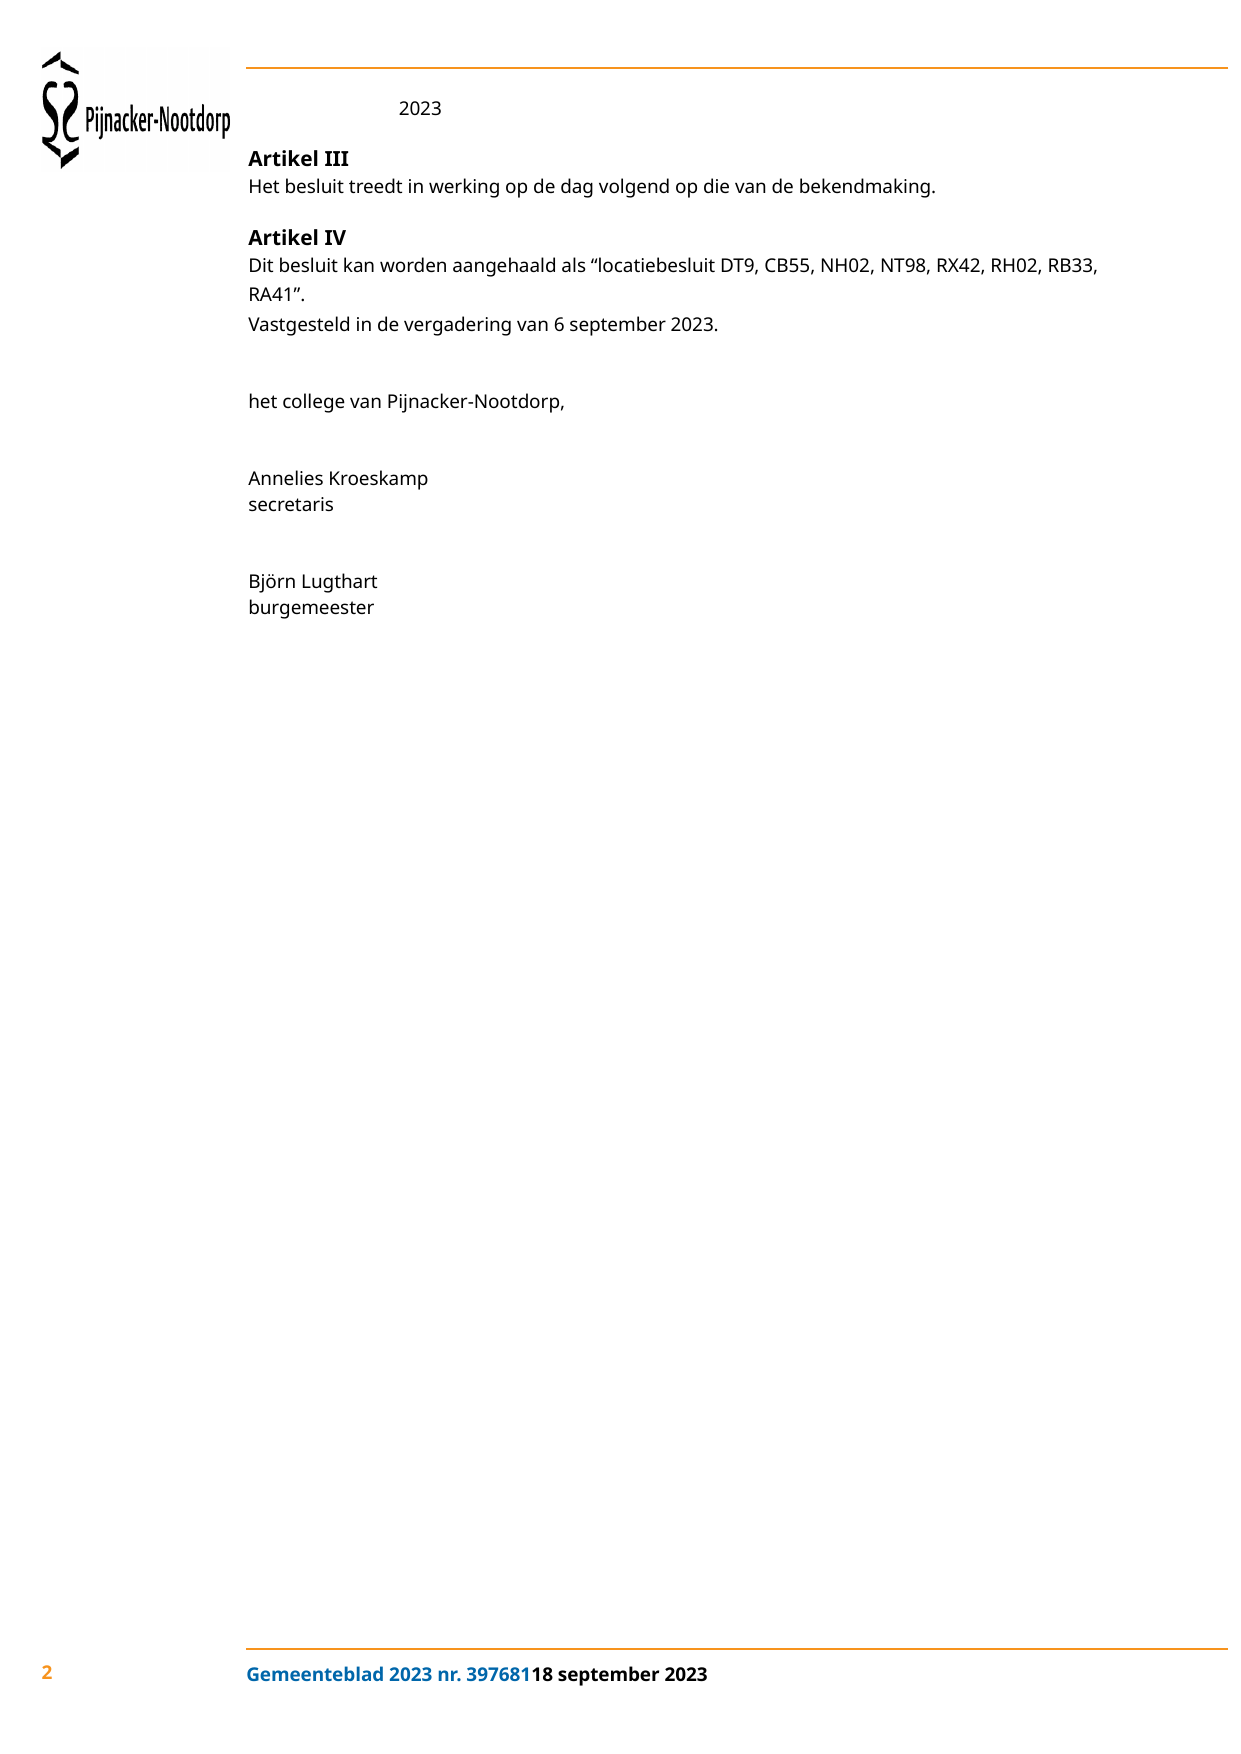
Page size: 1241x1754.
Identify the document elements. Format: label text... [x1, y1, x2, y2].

text Björn Lugthart [248, 568, 1152, 594]
table_cell 2023 [399, 95, 549, 121]
text Dit besluit kan worden aangehaald als “locatiebesluit DT9, CB55, NH02, NT98, RX42, RH02, RB33, RA41”. [248, 252, 1152, 307]
text Annelies Kroeskamp [248, 465, 1152, 491]
table_cell [850, 95, 1001, 121]
table_cell [549, 95, 700, 121]
picture [41, 47, 231, 172]
table_cell [700, 95, 850, 121]
text het college van Pijnacker-Nootdorp, [248, 388, 1152, 414]
text burgemeester [248, 594, 1152, 620]
table_cell [1001, 95, 1152, 121]
text Het besluit treedt in werking op de dag volgend op die van de bekendmaking. [248, 173, 1152, 199]
text Artikel III [248, 144, 1152, 173]
table_cell [248, 95, 398, 121]
text Artikel IV [248, 223, 1152, 252]
text secretaris [248, 491, 1152, 517]
text Vastgesteld in de vergadering van 6 september 2023. [248, 311, 1152, 337]
